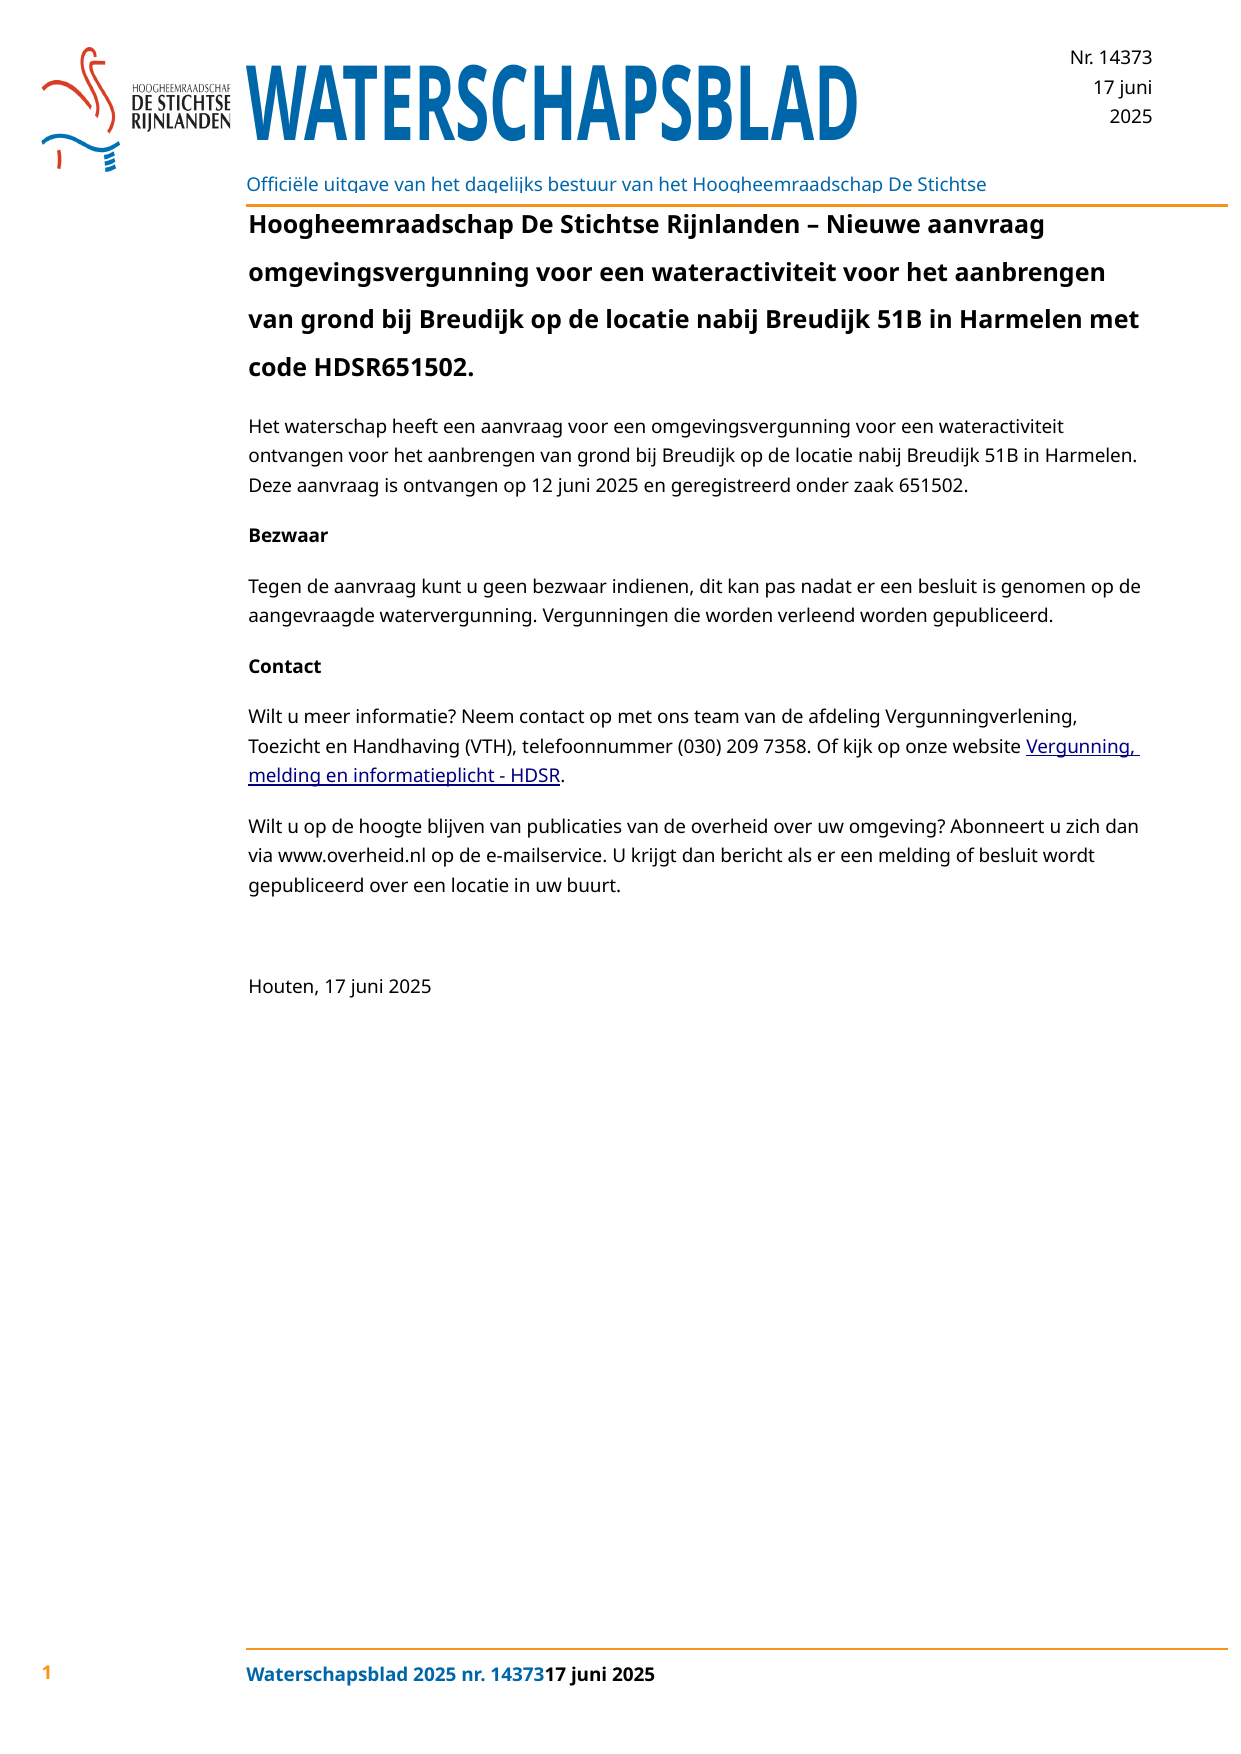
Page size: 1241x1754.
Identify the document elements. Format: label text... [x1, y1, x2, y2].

text Contact [248, 653, 1152, 679]
picture [41, 47, 231, 172]
text Wilt u op de hoogte blijven van publicaties van de overheid over uw omgeving? Abonneert u zich dan via www.overheid.nl op de e-mailservice. U krijgt dan bericht als er een melding of besluit wordt gepubliceerd over een locatie in uw buurt. [248, 813, 1152, 898]
text Tegen de aanvraag kunt u geen bezwaar indienen, dit kan pas nadat er een besluit is genomen op de aangevraagde watervergunning. Vergunningen die worden verleend worden gepubliceerd. [248, 573, 1152, 628]
text Bezwaar [248, 523, 1152, 548]
text Wilt u meer informatie? Neem contact op met ons team van de afdeling Vergunningverlening, Toezicht en Handhaving (VTH), telefoonnummer (030) 209 7358. Of kijk op onze website Vergunning, melding en informatieplicht - HDSR. [248, 703, 1152, 788]
text Het waterschap heeft een aanvraag voor een omgevingsvergunning voor een wateractiviteit ontvangen voor het aanbrengen van grond bij Breudijk op de locatie nabij Breudijk 51B in Harmelen. Deze aanvraag is ontvangen op 12 juni 2025 en geregistreerd onder zaak 651502. [248, 413, 1152, 498]
text Houten, 17 juni 2025 [248, 973, 1152, 999]
text Hoogheemraadschap De Stichtse Rijnlanden – Nieuwe aanvraag omgevingsvergunning voor een wateractiviteit voor het aanbrengen van grond bij Breudijk op de locatie nabij Breudijk 51B in Harmelen met code HDSR651502. [248, 207, 1152, 384]
